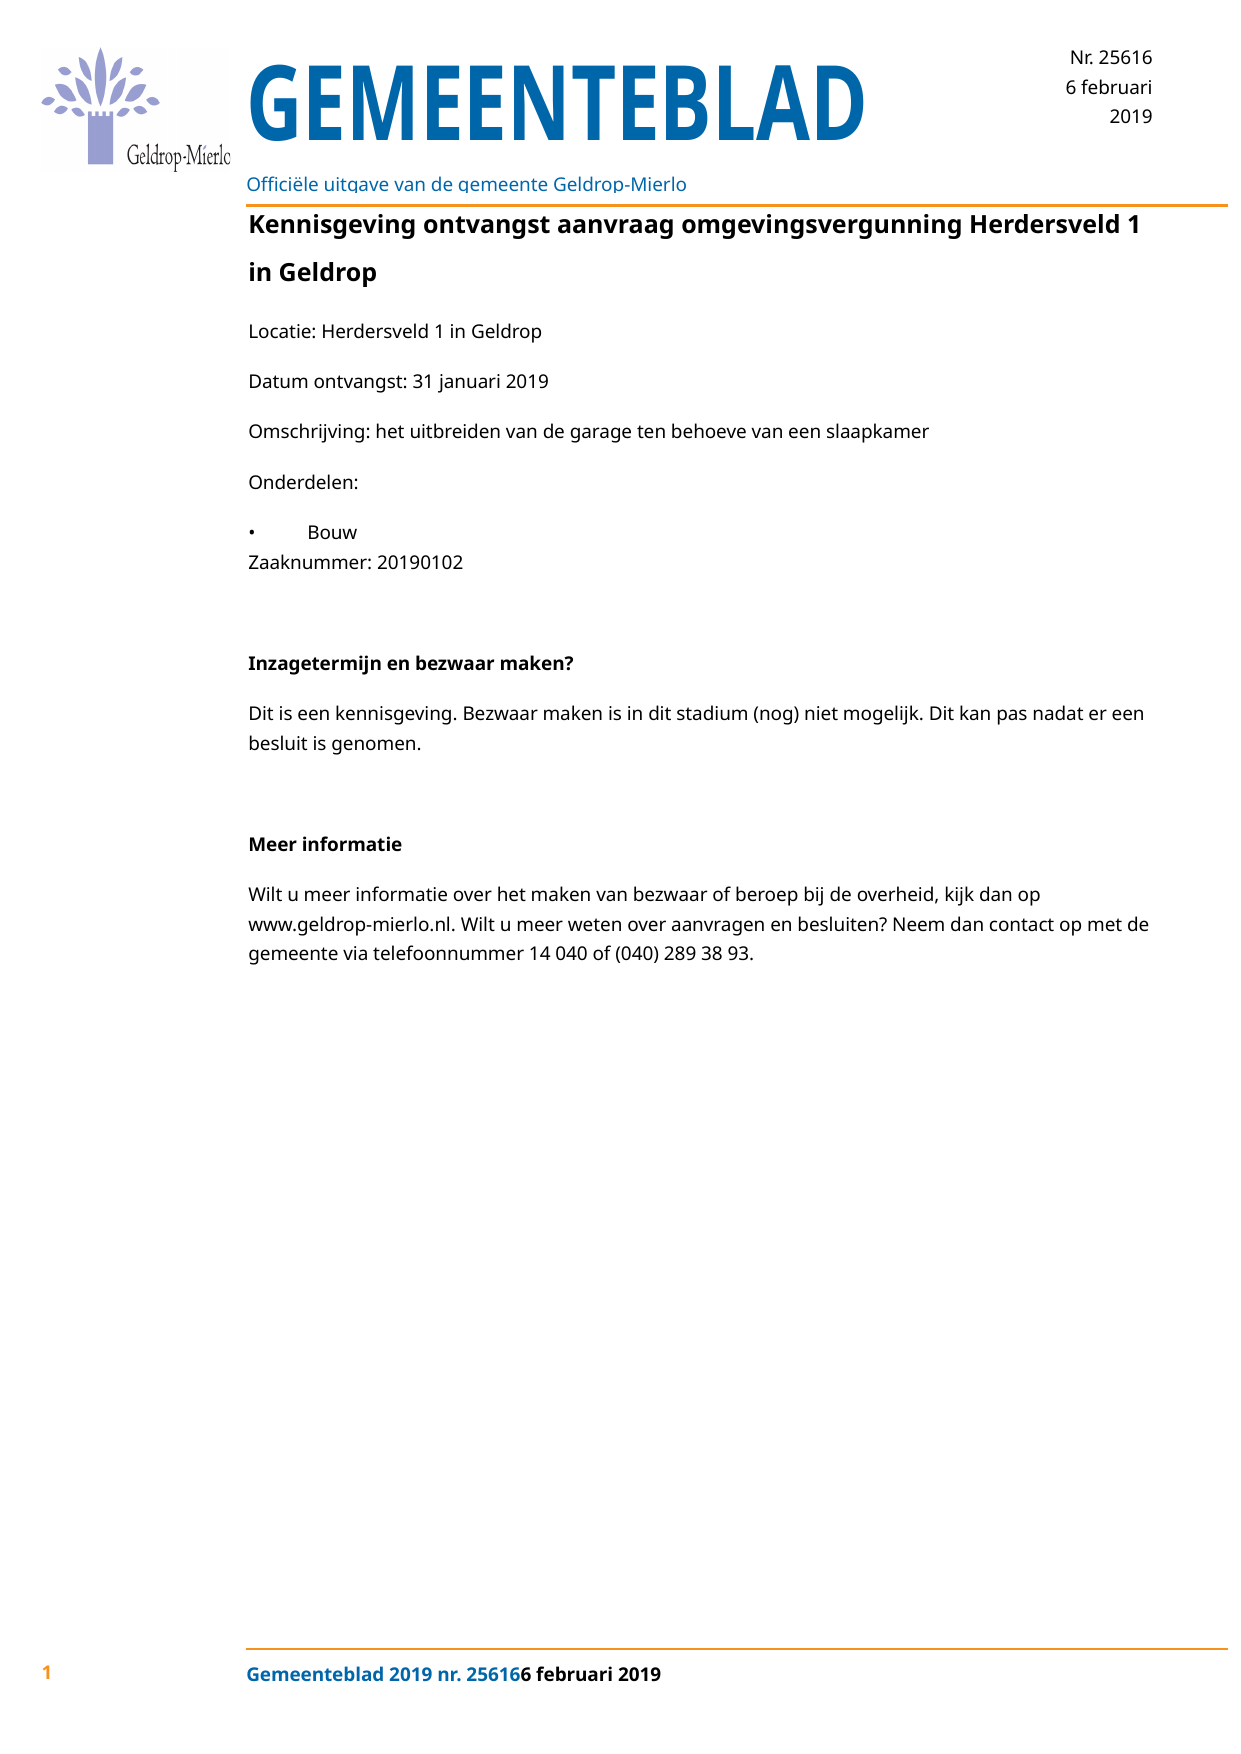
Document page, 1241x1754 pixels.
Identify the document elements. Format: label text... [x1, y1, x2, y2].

text Onderdelen: [248, 469, 1152, 495]
text Meer informatie [248, 831, 1152, 857]
text Kennisgeving ontvangst aanvraag omgevingsvergunning Herdersveld 1 in Geldrop [248, 207, 1152, 288]
text Inzagetermijn en bezwaar maken? [248, 650, 1152, 676]
text Datum ontvangst: 31 januari 2019 [248, 368, 1152, 394]
picture [41, 47, 231, 172]
text Wilt u meer informatie over het maken van bezwaar of beroep bij de overheid, kijk dan op www.geldrop-mierlo.nl. Wilt u meer weten over aanvragen en besluiten? Neem dan contact op met de gemeente via telefoonnummer 14 040 of (040) 289 38 93. [248, 881, 1152, 966]
text Dit is een kennisgeving. Bezwaar maken is in dit stadium (nog) niet mogelijk. Dit kan pas nadat er een besluit is genomen. [248, 700, 1152, 756]
text Locatie: Herdersveld 1 in Geldrop [248, 318, 1152, 344]
list Bouw [248, 519, 1152, 545]
text Omschrijving: het uitbreiden van de garage ten behoeve van een slaapkamer [248, 419, 1152, 444]
text Zaaknummer: 20190102 [248, 549, 1152, 575]
